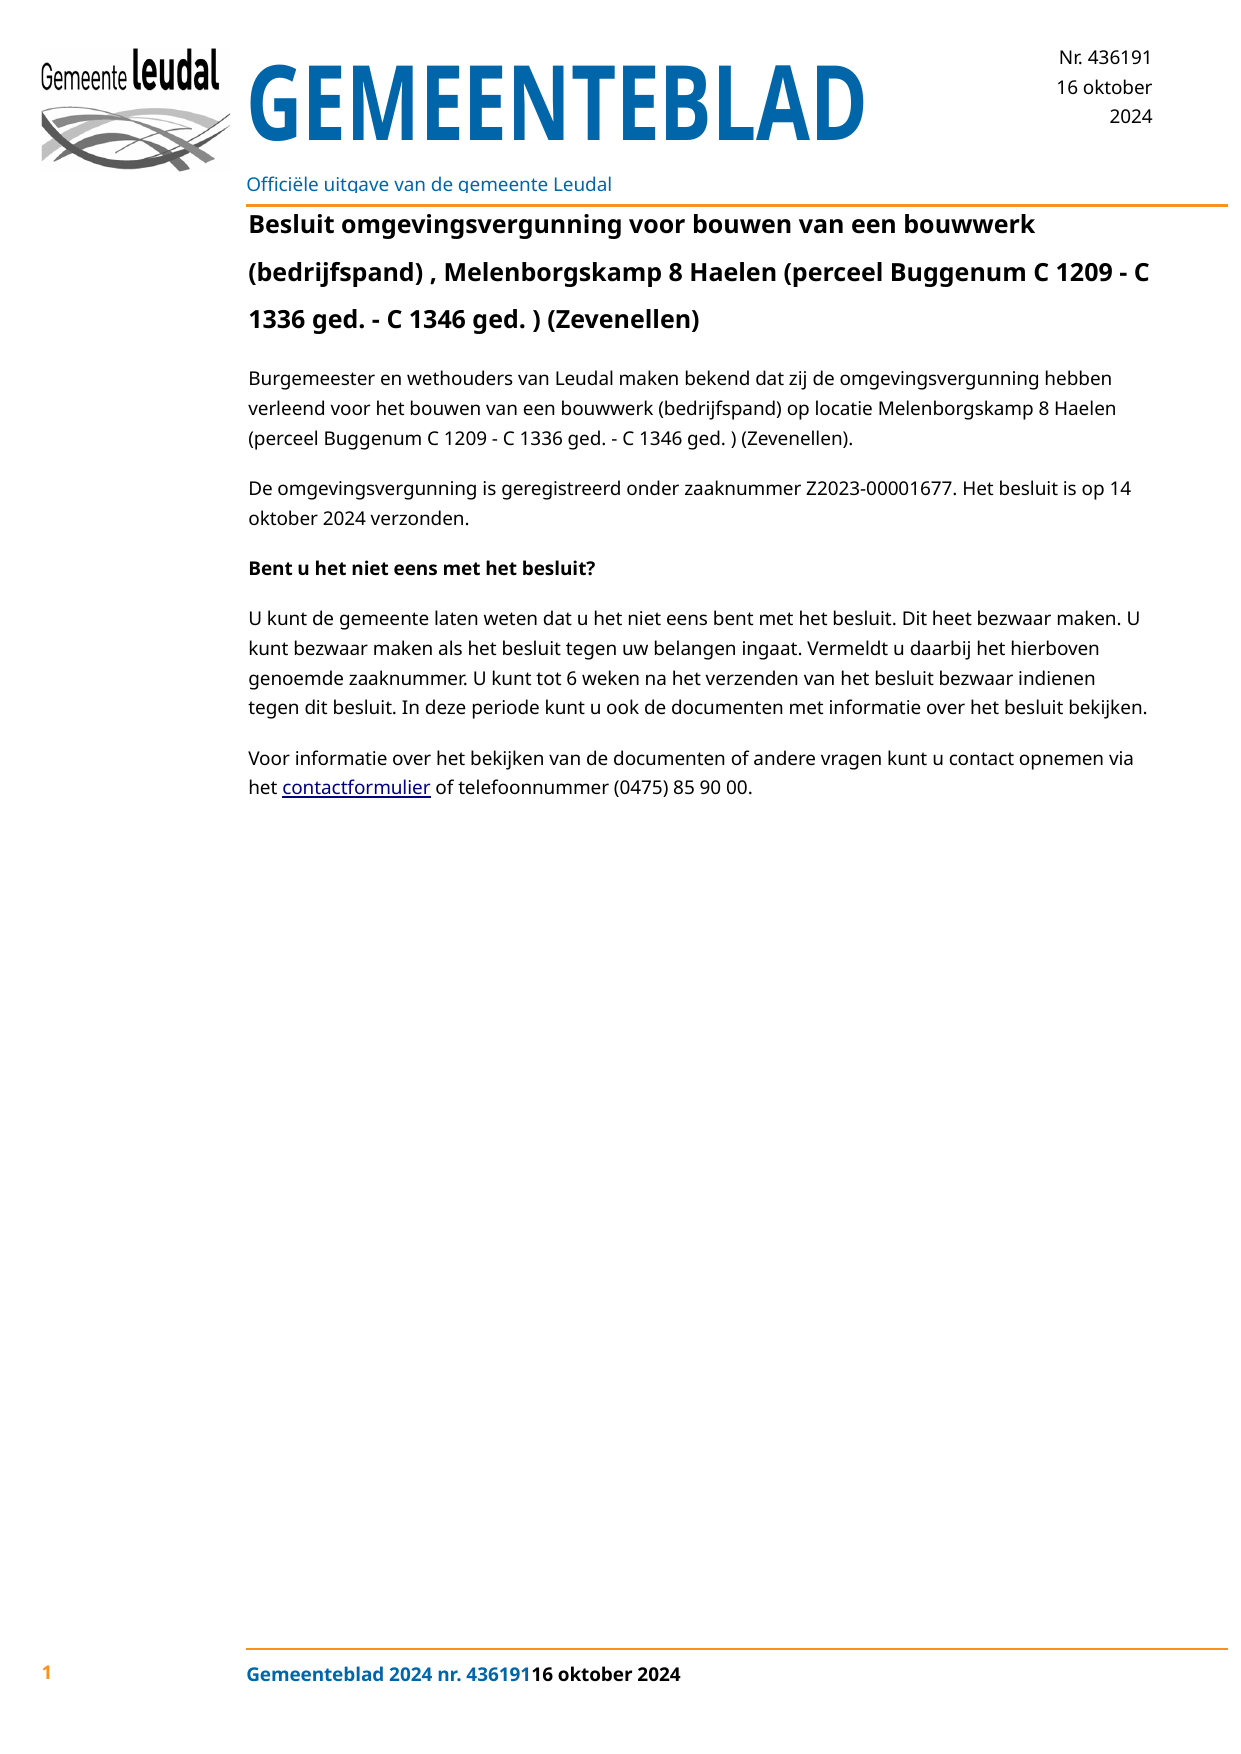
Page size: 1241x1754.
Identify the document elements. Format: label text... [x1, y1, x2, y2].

text Besluit omgevingsvergunning voor bouwen van een bouwwerk (bedrijfspand) , Melenborgskamp 8 Haelen (perceel Buggenum C 1209 - C 1336 ged. - C 1346 ged. ) (Zevenellen) [248, 207, 1152, 336]
text Burgemeester en wethouders van Leudal maken bekend dat zij de omgevingsvergunning hebben verleend voor het bouwen van een bouwwerk (bedrijfspand) op locatie Melenborgskamp 8 Haelen (perceel Buggenum C 1209 - C 1336 ged. - C 1346 ged. ) (Zevenellen). [248, 366, 1152, 450]
text Bent u het niet eens met het besluit? [248, 555, 1152, 581]
text De omgevingsvergunning is geregistreerd onder zaaknummer Z2023-00001677. Het besluit is op 14 oktober 2024 verzonden. [248, 475, 1152, 530]
text U kunt de gemeente laten weten dat u het niet eens bent met het besluit. Dit heet bezwaar maken. U kunt bezwaar maken als het besluit tegen uw belangen ingaat. Vermeldt u daarbij het hierboven genoemde zaaknummer. U kunt tot 6 weken na het verzenden van het besluit bezwaar indienen tegen dit besluit. In deze periode kunt u ook de documenten met informatie over het besluit bekijken. [248, 606, 1152, 720]
text Voor informatie over het bekijken van de documenten of andere vragen kunt u contact opnemen via het contactformulier of telefoonnummer (0475) 85 90 00. [248, 745, 1152, 800]
picture [41, 47, 231, 172]
